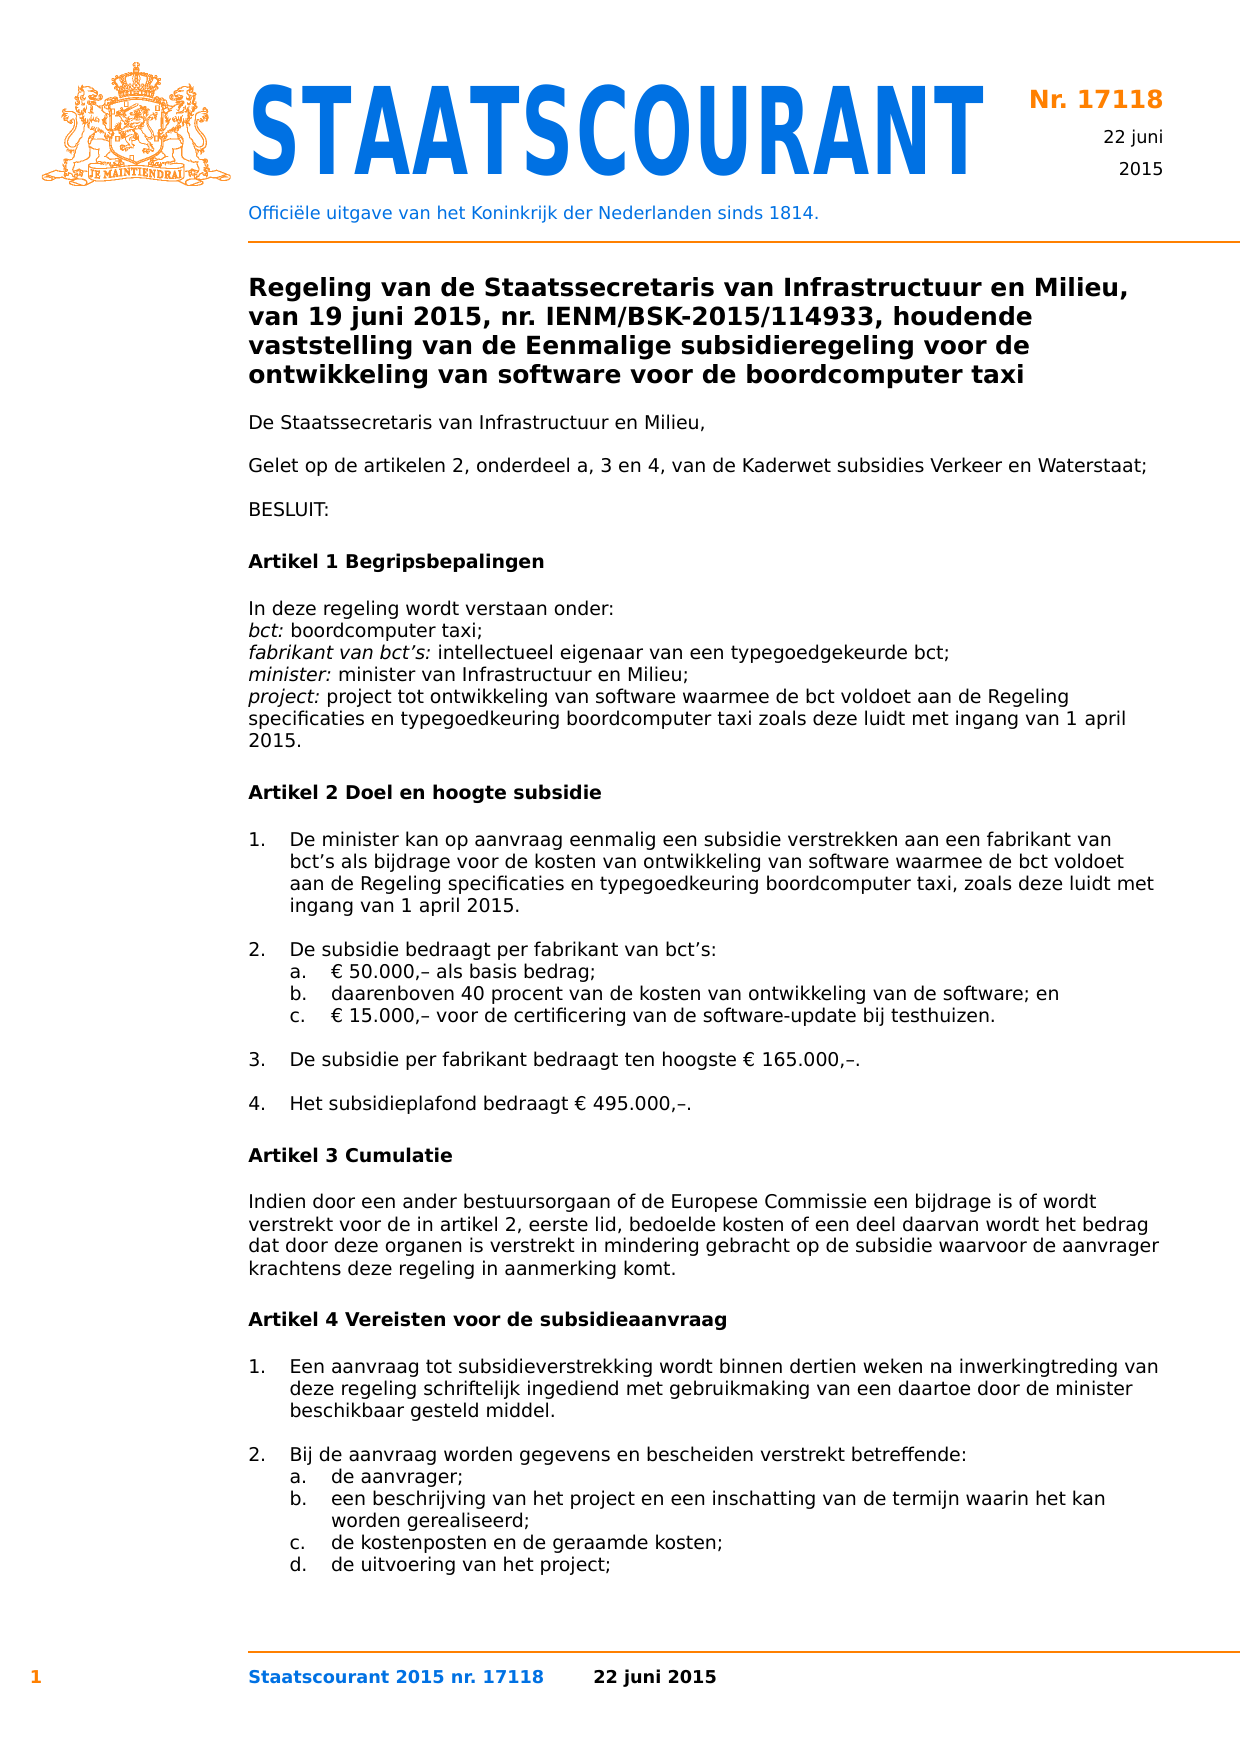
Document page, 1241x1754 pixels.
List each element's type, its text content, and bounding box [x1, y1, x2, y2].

text In deze regeling wordt verstaan onder: [248, 598, 1163, 620]
text fabrikant van bct’s: intellectueel eigenaar van een typegoedgekeurde bct; [248, 642, 1163, 664]
subtitle Artikel 4 Vereisten voor de subsidieaanvraag [248, 1309, 1163, 1331]
picture [41, 62, 231, 186]
subtitle Regeling van de Staatssecretaris van Infrastructuur en Milieu, van 19 juni 2015, nr. IENM/BSK-2015/114933, houdende vaststelling van de Eenmalige subsidieregeling voor de ontwikkeling van software voor de boordcomputer taxi [248, 273, 1163, 390]
subtitle Artikel 3 Cumulatie [248, 1144, 1163, 1166]
text 1. De minister kan op aanvraag eenmalig een subsidie verstrekken aan een fabrikant van bct’s als bijdrage voor de kosten van ontwikkeling van software waarmee de bct voldoet aan de Regeling specificaties en typegoedkeuring boordcomputer taxi, zoals deze luidt met ingang van 1 april 2015. [248, 829, 1163, 917]
table_header [25, 62, 248, 241]
text BESLUIT: [248, 499, 1163, 521]
table_header STAATSCOURANT [248, 62, 998, 203]
text a. de aanvrager; [289, 1466, 1163, 1488]
table_cell 2015 [998, 153, 1240, 203]
table_cell Officiële uitgave van het Koninkrijk der Nederlanden sinds 1814. [248, 203, 1240, 241]
subtitle Artikel 2 Doel en hoogte subsidie [248, 782, 1163, 804]
text 1. Een aanvraag tot subsidieverstrekking wordt binnen dertien weken na inwerkingtreding van deze regeling schriftelijk ingediend met gebruikmaking van een daartoe door de minister beschikbaar gesteld middel. [248, 1356, 1163, 1422]
text a. € 50.000,– als basis bedrag; [289, 961, 1163, 983]
text 3. De subsidie per fabrikant bedraagt ten hoogste € 165.000,–. [248, 1049, 1163, 1071]
text project: project tot ontwikkeling van software waarmee de bct voldoet aan de Regeling specificaties en typegoedkeuring boordcomputer taxi zoals deze luidt met ingang van 1 april 2015. [248, 686, 1163, 752]
text d. de uitvoering van het project; [289, 1554, 1163, 1576]
text De Staatssecretaris van Infrastructuur en Milieu, [248, 412, 1163, 433]
text c. de kostenposten en de geraamde kosten; [289, 1532, 1163, 1554]
text 2. De subsidie bedraagt per fabrikant van bct’s: [248, 939, 1163, 961]
subtitle Artikel 1 Begripsbepalingen [248, 551, 1163, 573]
text Gelet op de artikelen 2, onderdeel a, 3 en 4, van de Kaderwet subsidies Verkeer en Waterstaat; [248, 455, 1163, 477]
text b. daarenboven 40 procent van de kosten van ontwikkeling van de software; en [289, 983, 1163, 1005]
text b. een beschrijving van het project en een inschatting van de termijn waarin het kan worden gerealiseerd; [289, 1488, 1163, 1532]
text 4. Het subsidieplafond bedraagt € 495.000,–. [248, 1092, 1163, 1114]
table_cell 22 juni [998, 121, 1240, 153]
text c. € 15.000,– voor de certificering van de software-update bij testhuizen. [289, 1005, 1163, 1027]
text Indien door een ander bestuursorgaan of de Europese Commissie een bijdrage is of wordt verstrekt voor de in artikel 2, eerste lid, bedoelde kosten of een deel daarvan wordt het bedrag dat door deze organen is verstrekt in mindering gebracht op de subsidie waarvoor de aanvrager krachtens deze regeling in aanmerking komt. [248, 1191, 1163, 1279]
text bct: boordcomputer taxi; [248, 620, 1163, 642]
table_header Nr. 17118 [998, 62, 1240, 121]
text minister: minister van Infrastructuur en Milieu; [248, 664, 1163, 686]
text 2. Bij de aanvraag worden gegevens en bescheiden verstrekt betreffende: [248, 1444, 1163, 1466]
